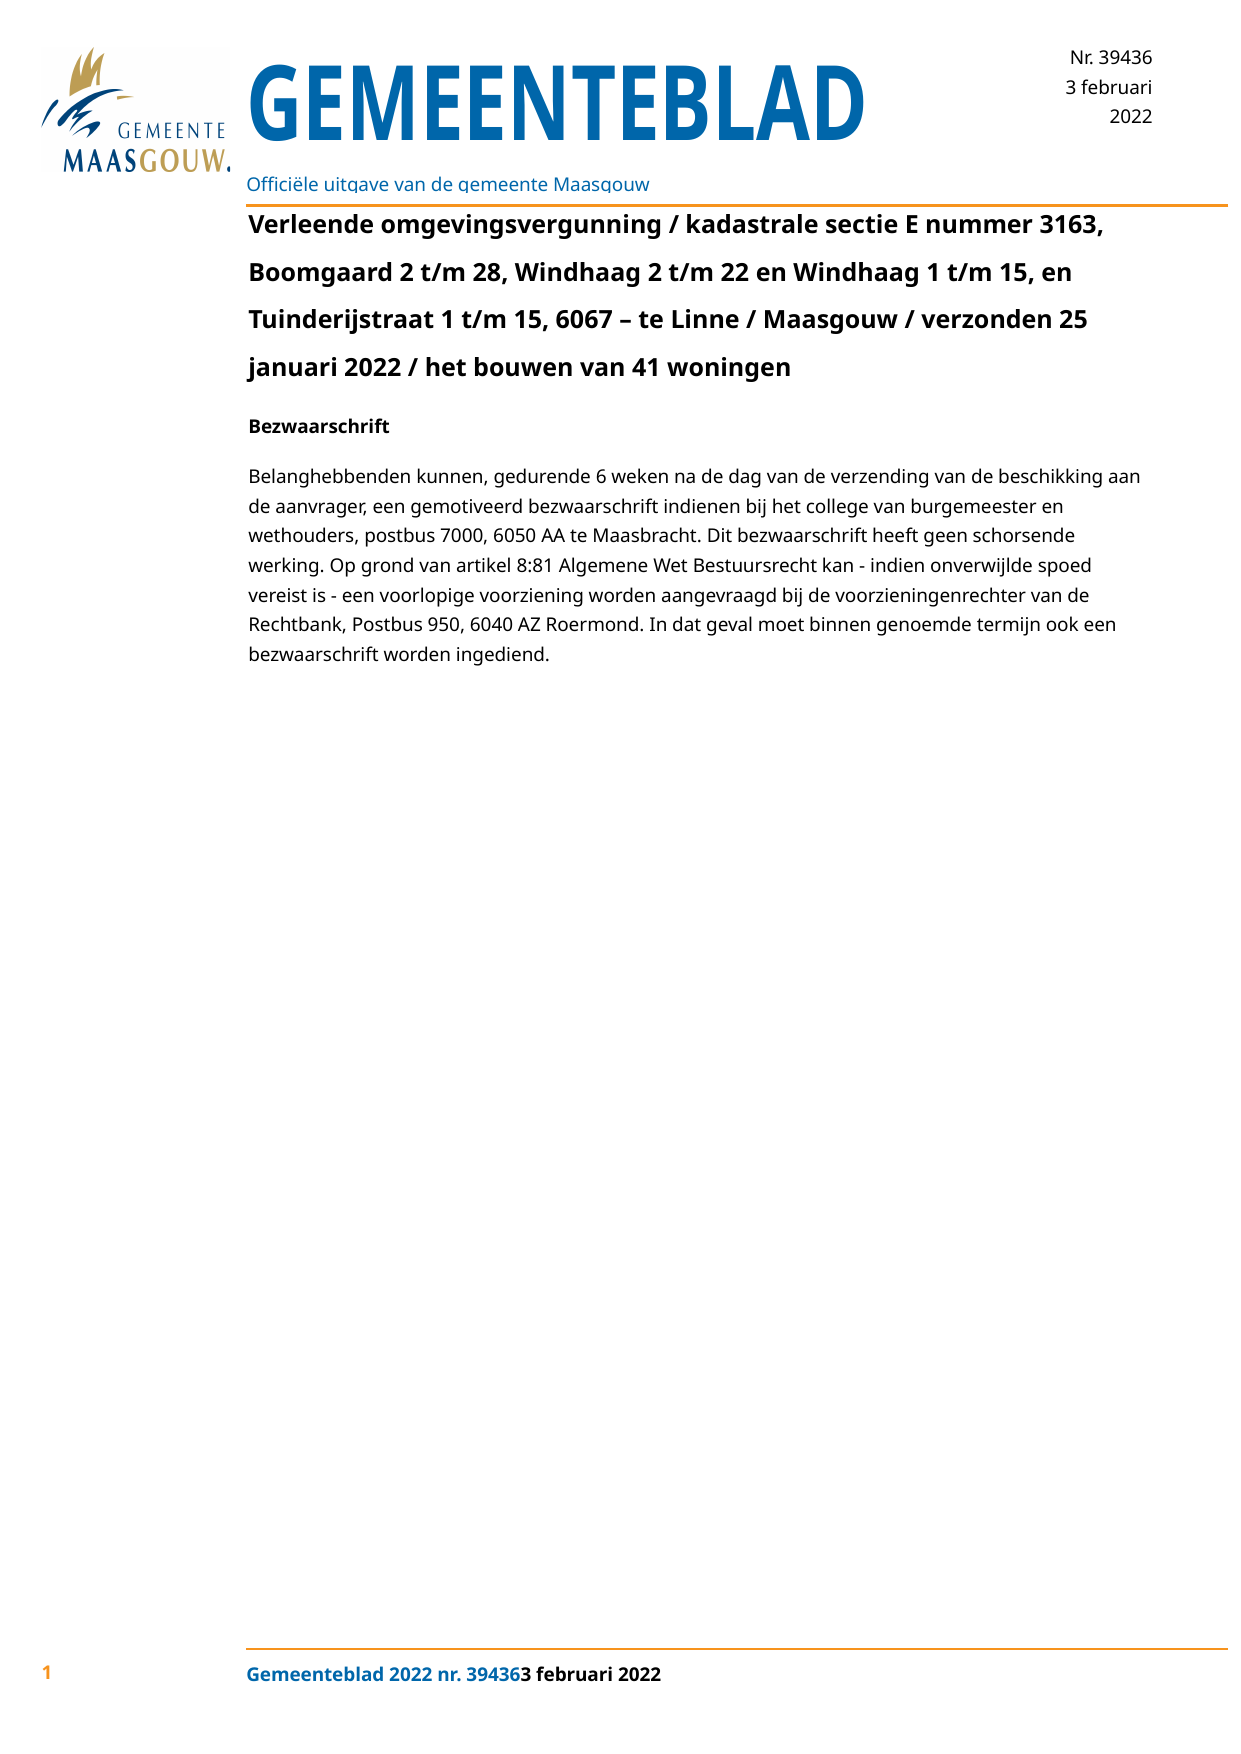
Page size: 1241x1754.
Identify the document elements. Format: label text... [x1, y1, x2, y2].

picture [41, 47, 231, 172]
text Belanghebbenden kunnen, gedurende 6 weken na de dag van de verzending van de beschikking aan de aanvrager, een gemotiveerd bezwaarschrift indienen bij het college van burgemeester en wethouders, postbus 7000, 6050 AA te Maasbracht. Dit bezwaarschrift heeft geen schorsende werking. Op grond van artikel 8:81 Algemene Wet Bestuursrecht kan - indien onverwijlde spoed vereist is - een voorlopige voorziening worden aangevraagd bij de voorzieningenrechter van de Rechtbank, Postbus 950, 6040 AZ Roermond. In dat geval moet binnen genoemde termijn ook een bezwaarschrift worden ingediend. [248, 463, 1152, 667]
text Verleende omgevingsvergunning / kadastrale sectie E nummer 3163, Boomgaard 2 t/m 28, Windhaag 2 t/m 22 en Windhaag 1 t/m 15, en Tuinderijstraat 1 t/m 15, 6067 – te Linne / Maasgouw / verzonden 25 januari 2022 / het bouwen van 41 woningen [248, 207, 1152, 384]
text Bezwaarschrift [248, 413, 1152, 439]
